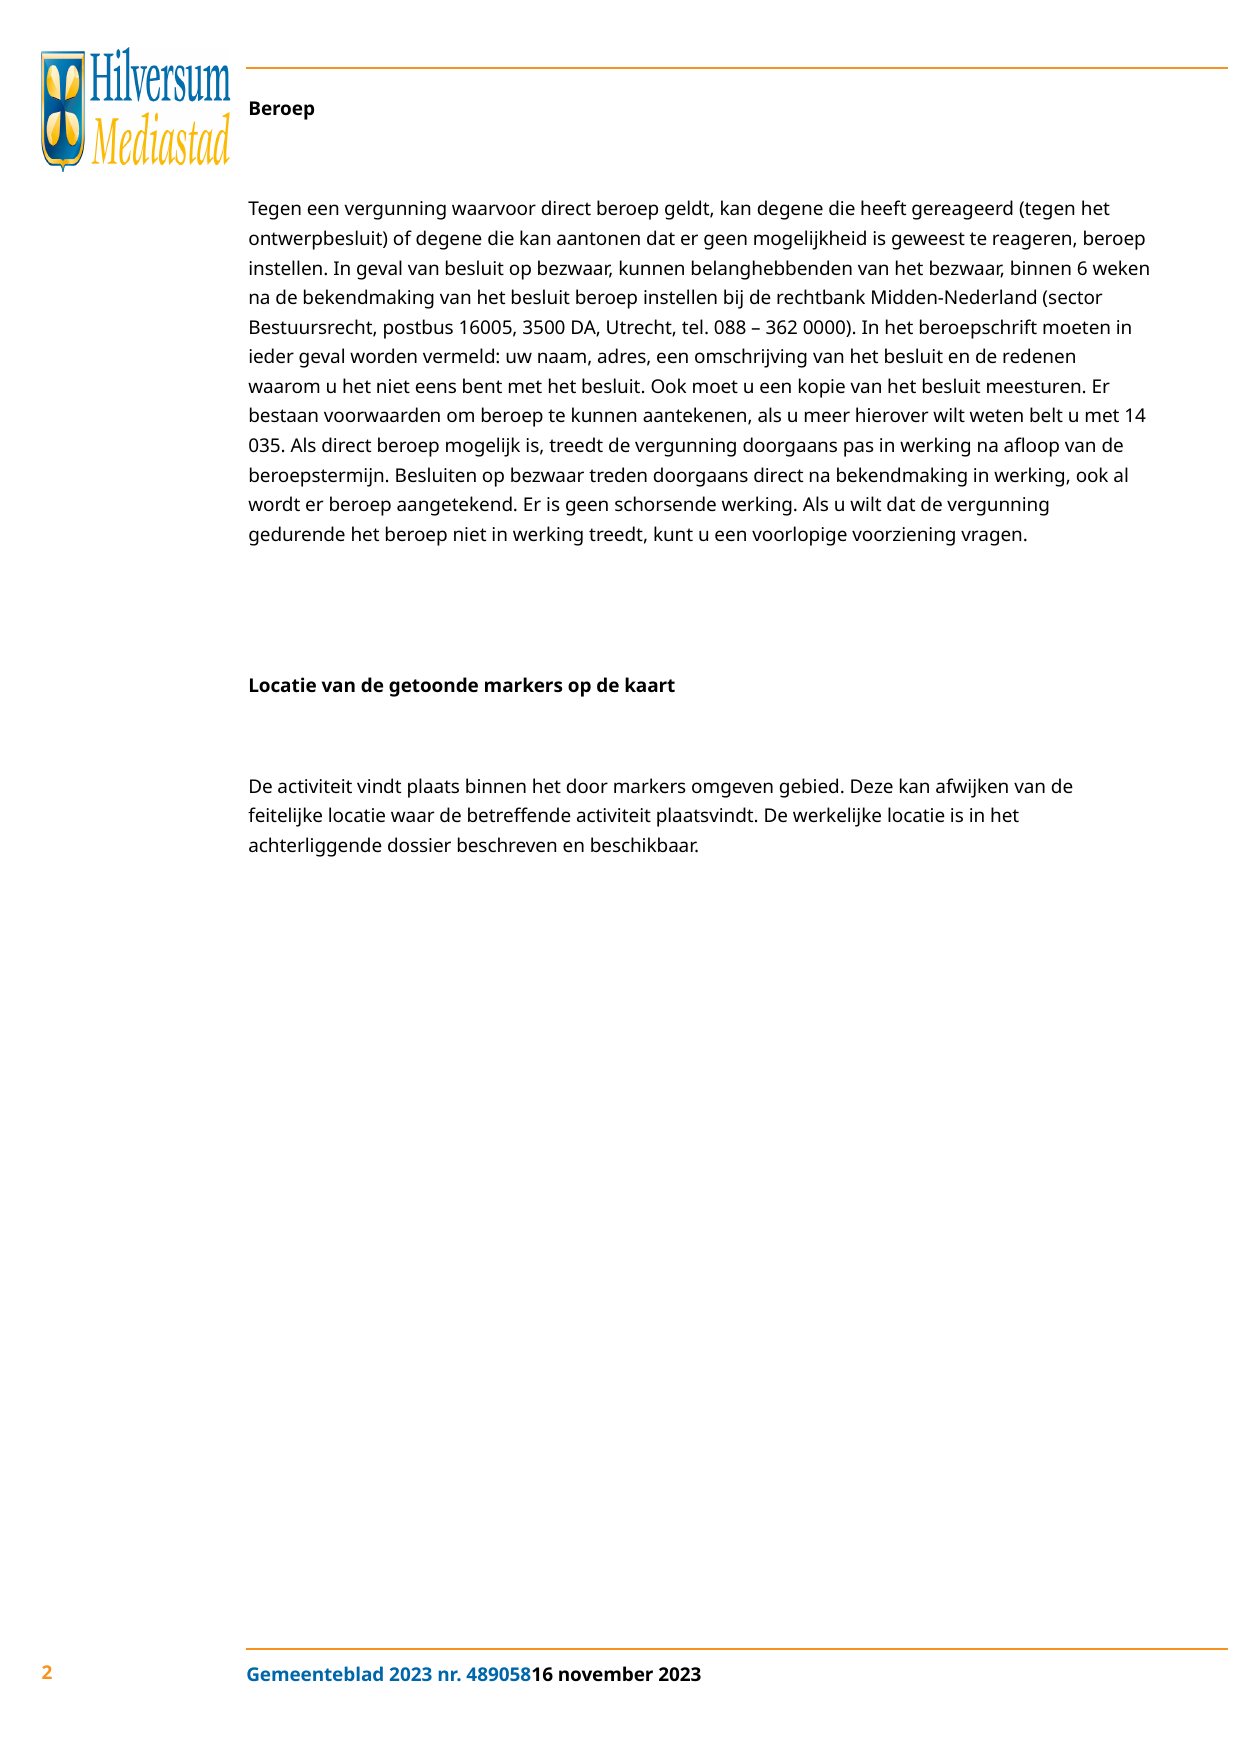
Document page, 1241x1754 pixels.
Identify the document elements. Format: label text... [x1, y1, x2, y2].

text Locatie van de getoonde markers op de kaart [248, 672, 1152, 698]
picture [41, 47, 231, 172]
text Tegen een vergunning waarvoor direct beroep geldt, kan degene die heeft gereageerd (tegen het ontwerpbesluit) of degene die kan aantonen dat er geen mogelijkheid is geweest te reageren, beroep instellen. In geval van besluit op bezwaar, kunnen belanghebbenden van het bezwaar, binnen 6 weken na de bekendmaking van het besluit beroep instellen bij de rechtbank Midden-Nederland (sector Bestuursrecht, postbus 16005, 3500 DA, Utrecht, tel. 088 – 362 0000). In het beroepschrift moeten in ieder geval worden vermeld: uw naam, adres, een omschrijving van het besluit en de redenen waarom u het niet eens bent met het besluit. Ook moet u een kopie van het besluit meesturen. Er bestaan voorwaarden om beroep te kunnen aantekenen, als u meer hierover wilt weten belt u met 14 035. Als direct beroep mogelijk is, treedt de vergunning doorgaans pas in werking na afloop van de beroepstermijn. Besluiten op bezwaar treden doorgaans direct na bekendmaking in werking, ook al wordt er beroep aangetekend. Er is geen schorsende werking. Als u wilt dat de vergunning gedurende het beroep niet in werking treedt, kunt u een voorlopige voorziening vragen. [248, 196, 1152, 547]
text Beroep [248, 95, 1152, 121]
text De activiteit vindt plaats binnen het door markers omgeven gebied. Deze kan afwijken van de feitelijke locatie waar de betreffende activiteit plaatsvindt. De werkelijke locatie is in het achterliggende dossier beschreven en beschikbaar. [248, 773, 1152, 858]
